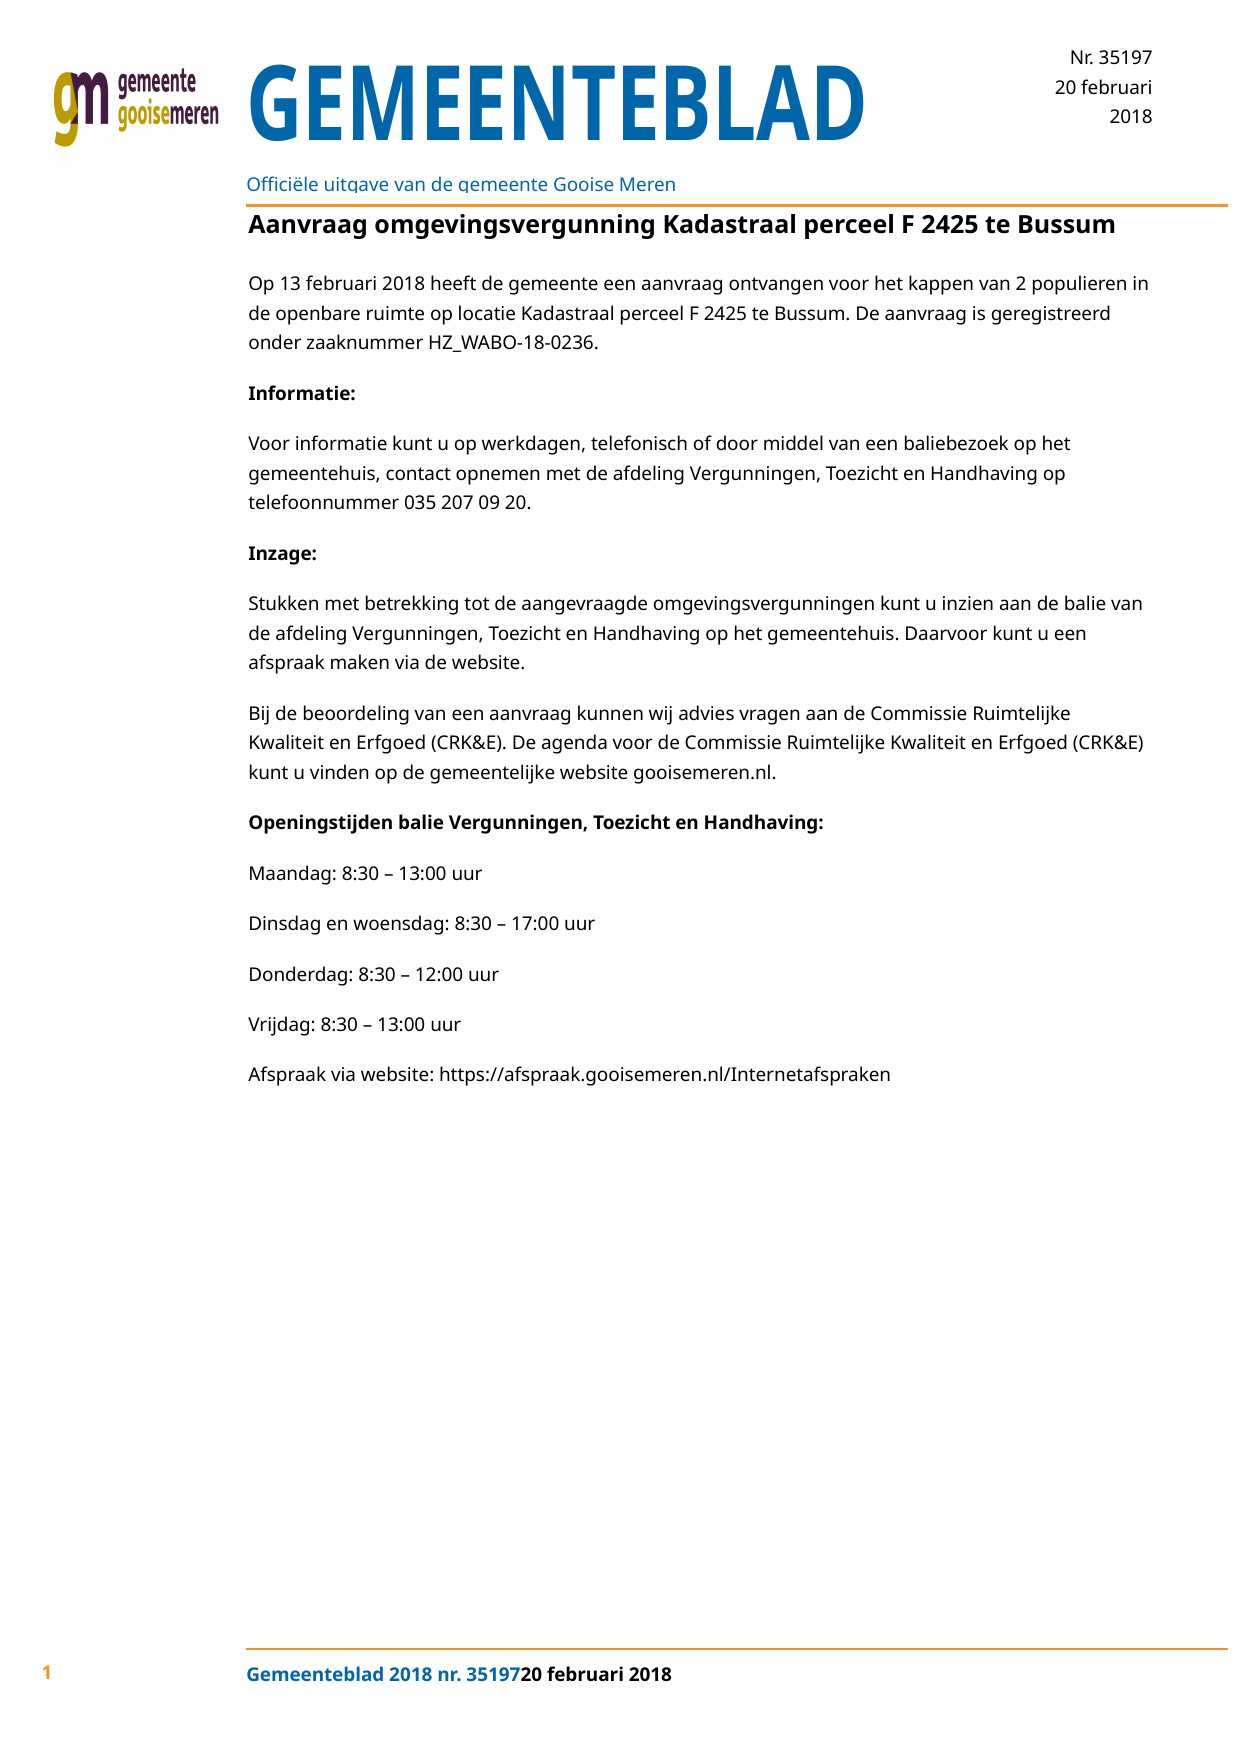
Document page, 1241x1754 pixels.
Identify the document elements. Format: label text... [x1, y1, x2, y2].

text Aanvraag omgevingsvergunning Kadastraal perceel F 2425 te Bussum [248, 207, 1152, 241]
text Maandag: 8:30 – 13:00 uur [248, 860, 1152, 886]
text Inzage: [248, 540, 1152, 566]
text Vrijdag: 8:30 – 13:00 uur [248, 1011, 1152, 1037]
text Donderdag: 8:30 – 12:00 uur [248, 961, 1152, 986]
text Voor informatie kunt u op werkdagen, telefonisch of door middel van een baliebezoek op het gemeentehuis, contact opnemen met de afdeling Vergunningen, Toezicht en Handhaving op telefoonnummer 035 207 09 20. [248, 430, 1152, 515]
text Dinsdag en woensdag: 8:30 – 17:00 uur [248, 910, 1152, 936]
text Bij de beoordeling van een aanvraag kunnen wij advies vragen aan de Commissie Ruimtelijke Kwaliteit en Erfgoed (CRK&E). De agenda voor de Commissie Ruimtelijke Kwaliteit en Erfgoed (CRK&E) kunt u vinden op de gemeentelijke website gooisemeren.nl. [248, 700, 1152, 785]
text Op 13 februari 2018 heeft de gemeente een aanvraag ontvangen voor het kappen van 2 populieren in de openbare ruimte op locatie Kadastraal perceel F 2425 te Bussum. De aanvraag is geregistreerd onder zaaknummer HZ_WABO-18-0236. [248, 270, 1152, 355]
text Openingstijden balie Vergunningen, Toezicht en Handhaving: [248, 809, 1152, 835]
text Stukken met betrekking tot de aangevraagde omgevingsvergunningen kunt u inzien aan de balie van de afdeling Vergunningen, Toezicht en Handhaving op het gemeentehuis. Daarvoor kunt u een afspraak maken via de website. [248, 590, 1152, 675]
text Informatie: [248, 380, 1152, 406]
picture [41, 47, 231, 172]
text Afspraak via website: https://afspraak.gooisemeren.nl/Internetafspraken [248, 1062, 1152, 1087]
